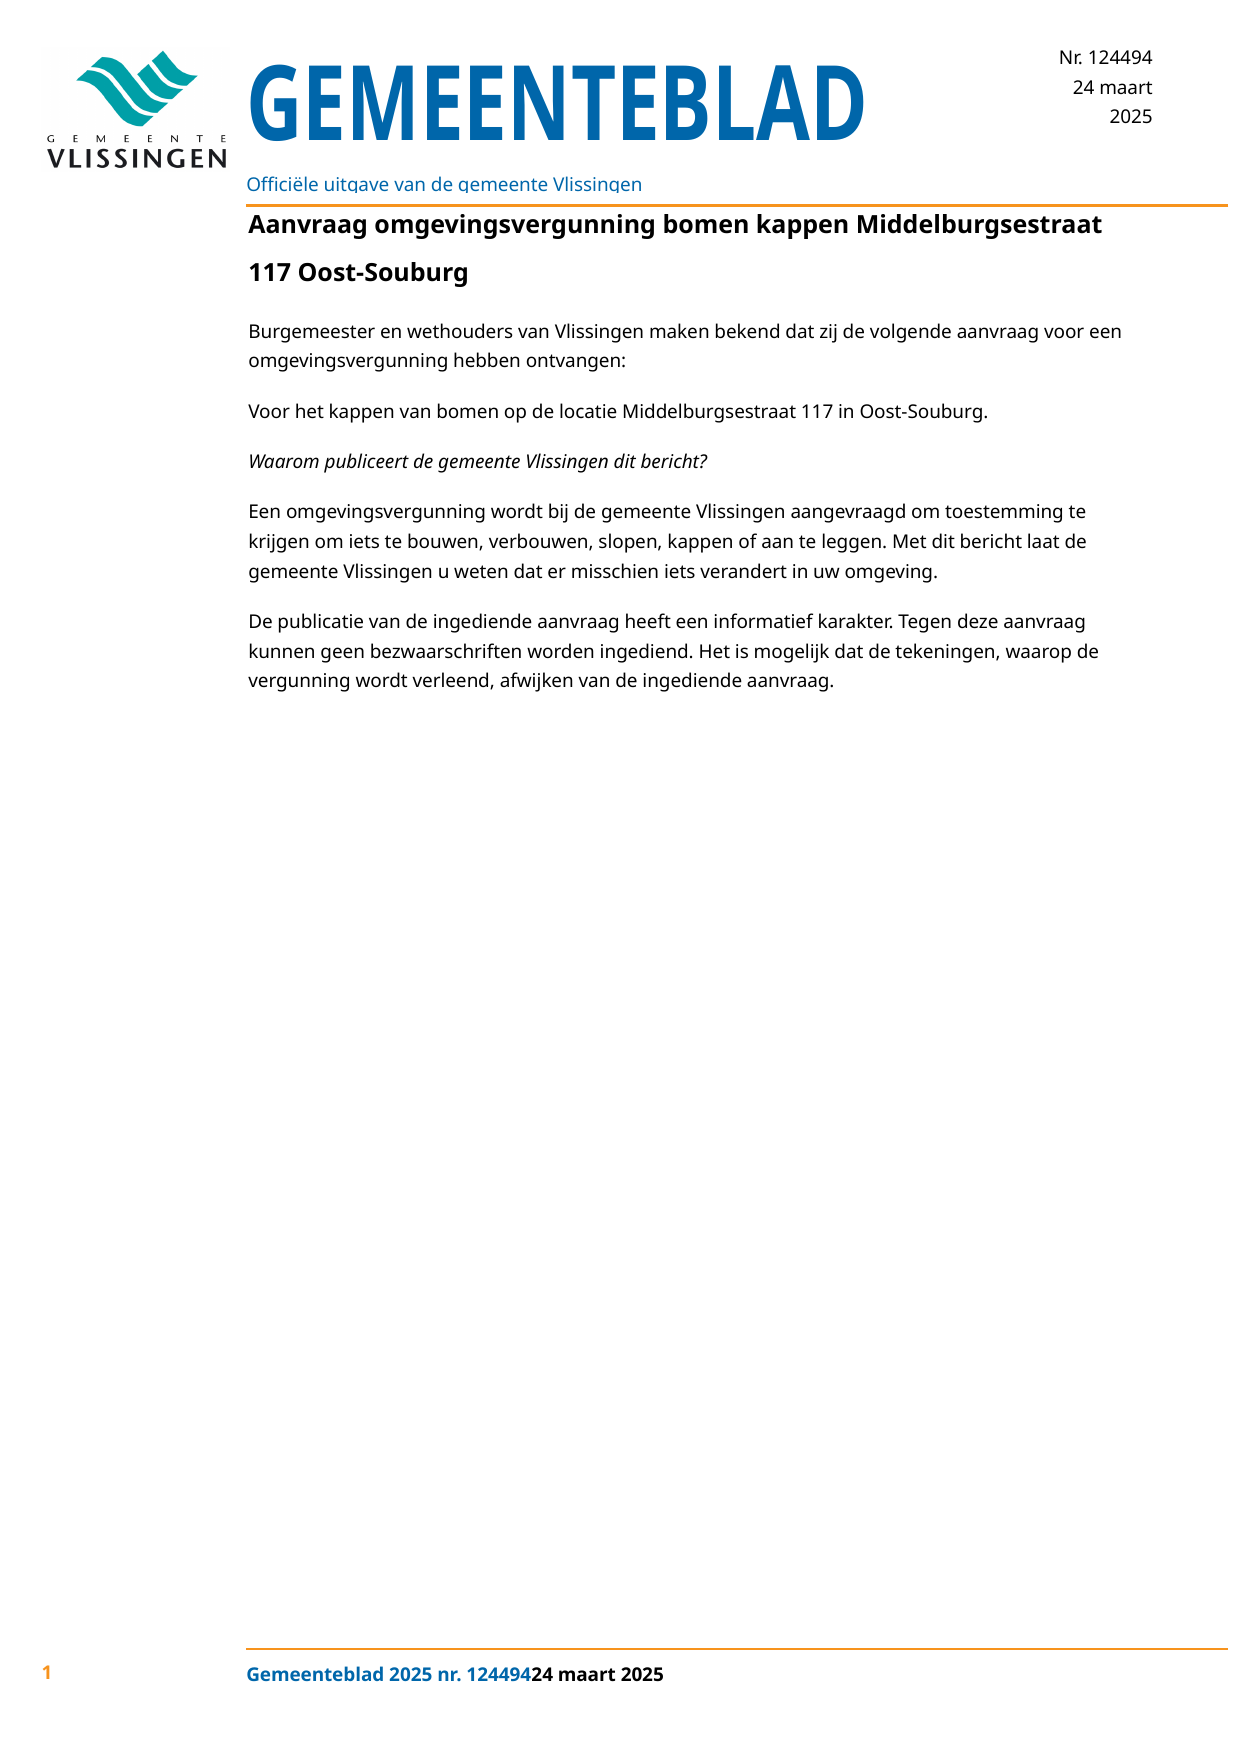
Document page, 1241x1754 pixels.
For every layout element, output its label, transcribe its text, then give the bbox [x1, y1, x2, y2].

text Waarom publiceert de gemeente Vlissingen dit bericht? [248, 448, 1152, 474]
text Een omgevingsvergunning wordt bij de gemeente Vlissingen aangevraagd om toestemming te krijgen om iets te bouwen, verbouwen, slopen, kappen of aan te leggen. Met dit bericht laat de gemeente Vlissingen u weten dat er misschien iets verandert in uw omgeving. [248, 499, 1152, 584]
text Voor het kappen van bomen op de locatie Middelburgsestraat 117 in Oost-Souburg. [248, 398, 1152, 424]
text Burgemeester en wethouders van Vlissingen maken bekend dat zij de volgende aanvraag voor een omgevingsvergunning hebben ontvangen: [248, 318, 1152, 373]
text Aanvraag omgevingsvergunning bomen kappen Middelburgsestraat 117 Oost-Souburg [248, 207, 1152, 288]
picture [41, 47, 231, 172]
text De publicatie van de ingediende aanvraag heeft een informatief karakter. Tegen deze aanvraag kunnen geen bezwaarschriften worden ingediend. Het is mogelijk dat de tekeningen, waarop de vergunning wordt verleend, afwijken van de ingediende aanvraag. [248, 608, 1152, 693]
